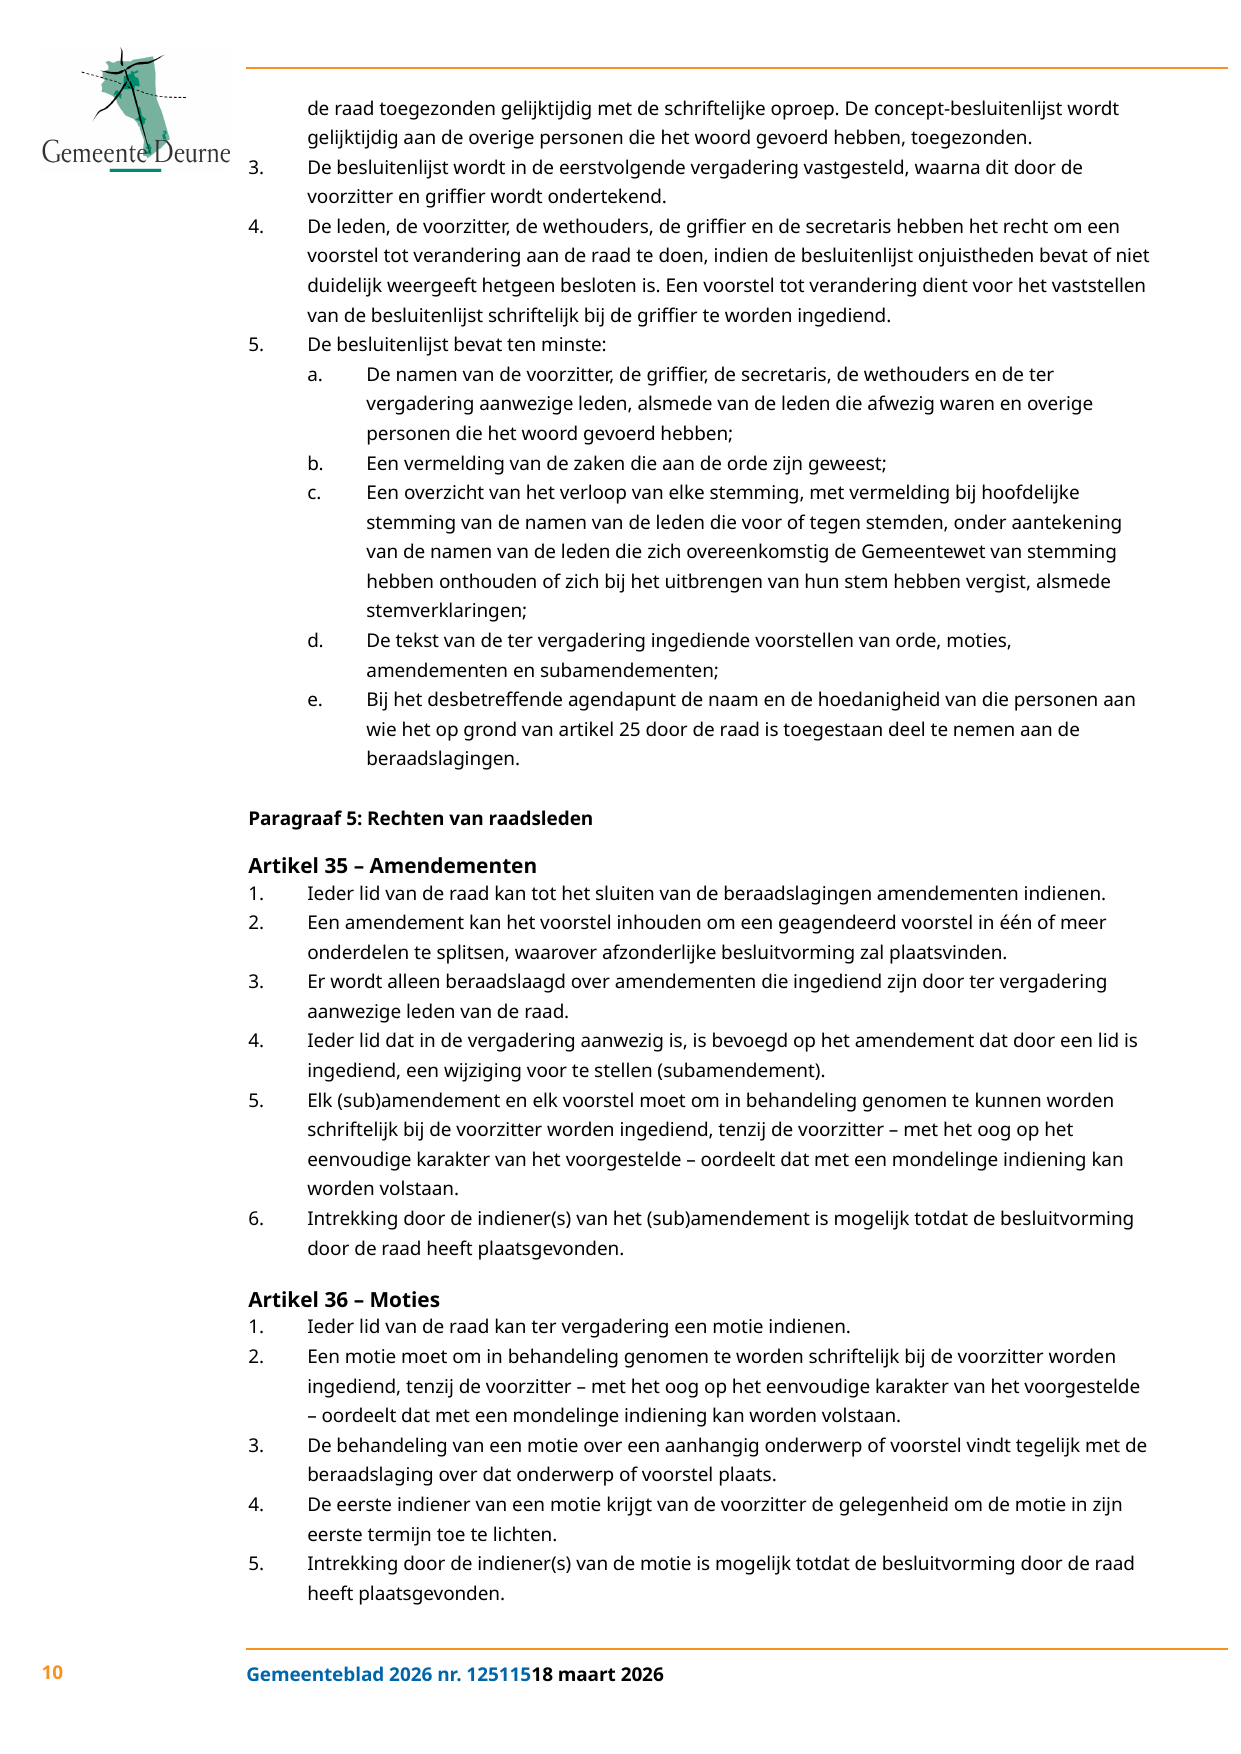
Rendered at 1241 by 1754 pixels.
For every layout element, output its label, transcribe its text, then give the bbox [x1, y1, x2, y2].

list Er wordt alleen beraadslaagd over amendementen die ingediend zijn door ter vergadering aanwezige leden van de raad. [248, 968, 1152, 1024]
text Artikel 35 – Amendementen [248, 851, 1152, 880]
list Intrekking door de indiener(s) van het (sub)amendement is mogelijk totdat de besluitvorming door de raad heeft plaatsgevonden. [248, 1205, 1152, 1261]
list De namen van de voorzitter, de griffier, de secretaris, de wethouders en de ter vergadering aanwezige leden, alsmede van de leden die afwezig waren en overige personen die het woord gevoerd hebben; [307, 361, 1152, 446]
list De besluitenlijst wordt in de eerstvolgende vergadering vastgesteld, waarna dit door de voorzitter en griffier wordt ondertekend. [248, 154, 1152, 209]
list De tekst van de ter vergadering ingediende voorstellen van orde, moties, amendementen en subamendementen; [307, 627, 1152, 683]
list Intrekking door de indiener(s) van de motie is mogelijk totdat de besluitvorming door de raad heeft plaatsgevonden. [248, 1550, 1152, 1606]
list Een overzicht van het verloop van elke stemming, met vermelding bij hoofdelijke stemming van de namen van de leden die voor of tegen stemden, onder aantekening van de namen van de leden die zich overeenkomstig de Gemeentewet van stemming hebben onthouden of zich bij het uitbrengen van hun stem hebben vergist, alsmede stemverklaringen; [307, 479, 1152, 623]
text Paragraaf 5: Rechten van raadsleden [248, 805, 1152, 831]
list Bij het desbetreffende agendapunt de naam en de hoedanigheid van die personen aan wie het op grond van artikel 25 door de raad is toegestaan deel te nemen aan de beraadslagingen. [307, 686, 1152, 771]
list Ieder lid dat in de vergadering aanwezig is, is bevoegd op het amendement dat door een lid is ingediend, een wijziging voor te stellen (subamendement). [248, 1028, 1152, 1083]
list De eerste indiener van een motie krijgt van de voorzitter de gelegenheid om de motie in zijn eerste termijn toe te lichten. [248, 1491, 1152, 1546]
picture [41, 47, 231, 172]
list de raad toegezonden gelijktijdig met de schriftelijke oproep. De concept-besluitenlijst wordt gelijktijdig aan de overige personen die het woord gevoerd hebben, toegezonden. [248, 95, 1152, 150]
list De behandeling van een motie over een aanhangig onderwerp of voorstel vindt tegelijk met de beraadslaging over dat onderwerp of voorstel plaats. [248, 1432, 1152, 1487]
list De besluitenlijst bevat ten minste: [248, 331, 1152, 357]
list Ieder lid van de raad kan tot het sluiten van de beraadslagingen amendementen indienen. [248, 880, 1152, 906]
list Een motie moet om in behandeling genomen te worden schriftelijk bij de voorzitter worden ingediend, tenzij de voorzitter – met het oog op het eenvoudige karakter van het voorgestelde – oordeelt dat met een mondelinge indiening kan worden volstaan. [248, 1343, 1152, 1428]
list De leden, de voorzitter, de wethouders, de griffier en de secretaris hebben het recht om een voorstel tot verandering aan de raad te doen, indien de besluitenlijst onjuistheden bevat of niet duidelijk weergeeft hetgeen besloten is. Een voorstel tot verandering dient voor het vaststellen van de besluitenlijst schriftelijk bij de griffier te worden ingediend. [248, 213, 1152, 328]
list Een vermelding van de zaken die aan de orde zijn geweest; [307, 450, 1152, 476]
list Elk (sub)amendement en elk voorstel moet om in behandeling genomen te kunnen worden schriftelijk bij de voorzitter worden ingediend, tenzij de voorzitter – met het oog op het eenvoudige karakter van het voorgestelde – oordeelt dat met een mondelinge indiening kan worden volstaan. [248, 1087, 1152, 1201]
text Artikel 36 – Moties [248, 1285, 1152, 1314]
list Ieder lid van de raad kan ter vergadering een motie indienen. [248, 1314, 1152, 1339]
list Een amendement kan het voorstel inhouden om een geagendeerd voorstel in één of meer onderdelen te splitsen, waarover afzonderlijke besluitvorming zal plaatsvinden. [248, 909, 1152, 965]
